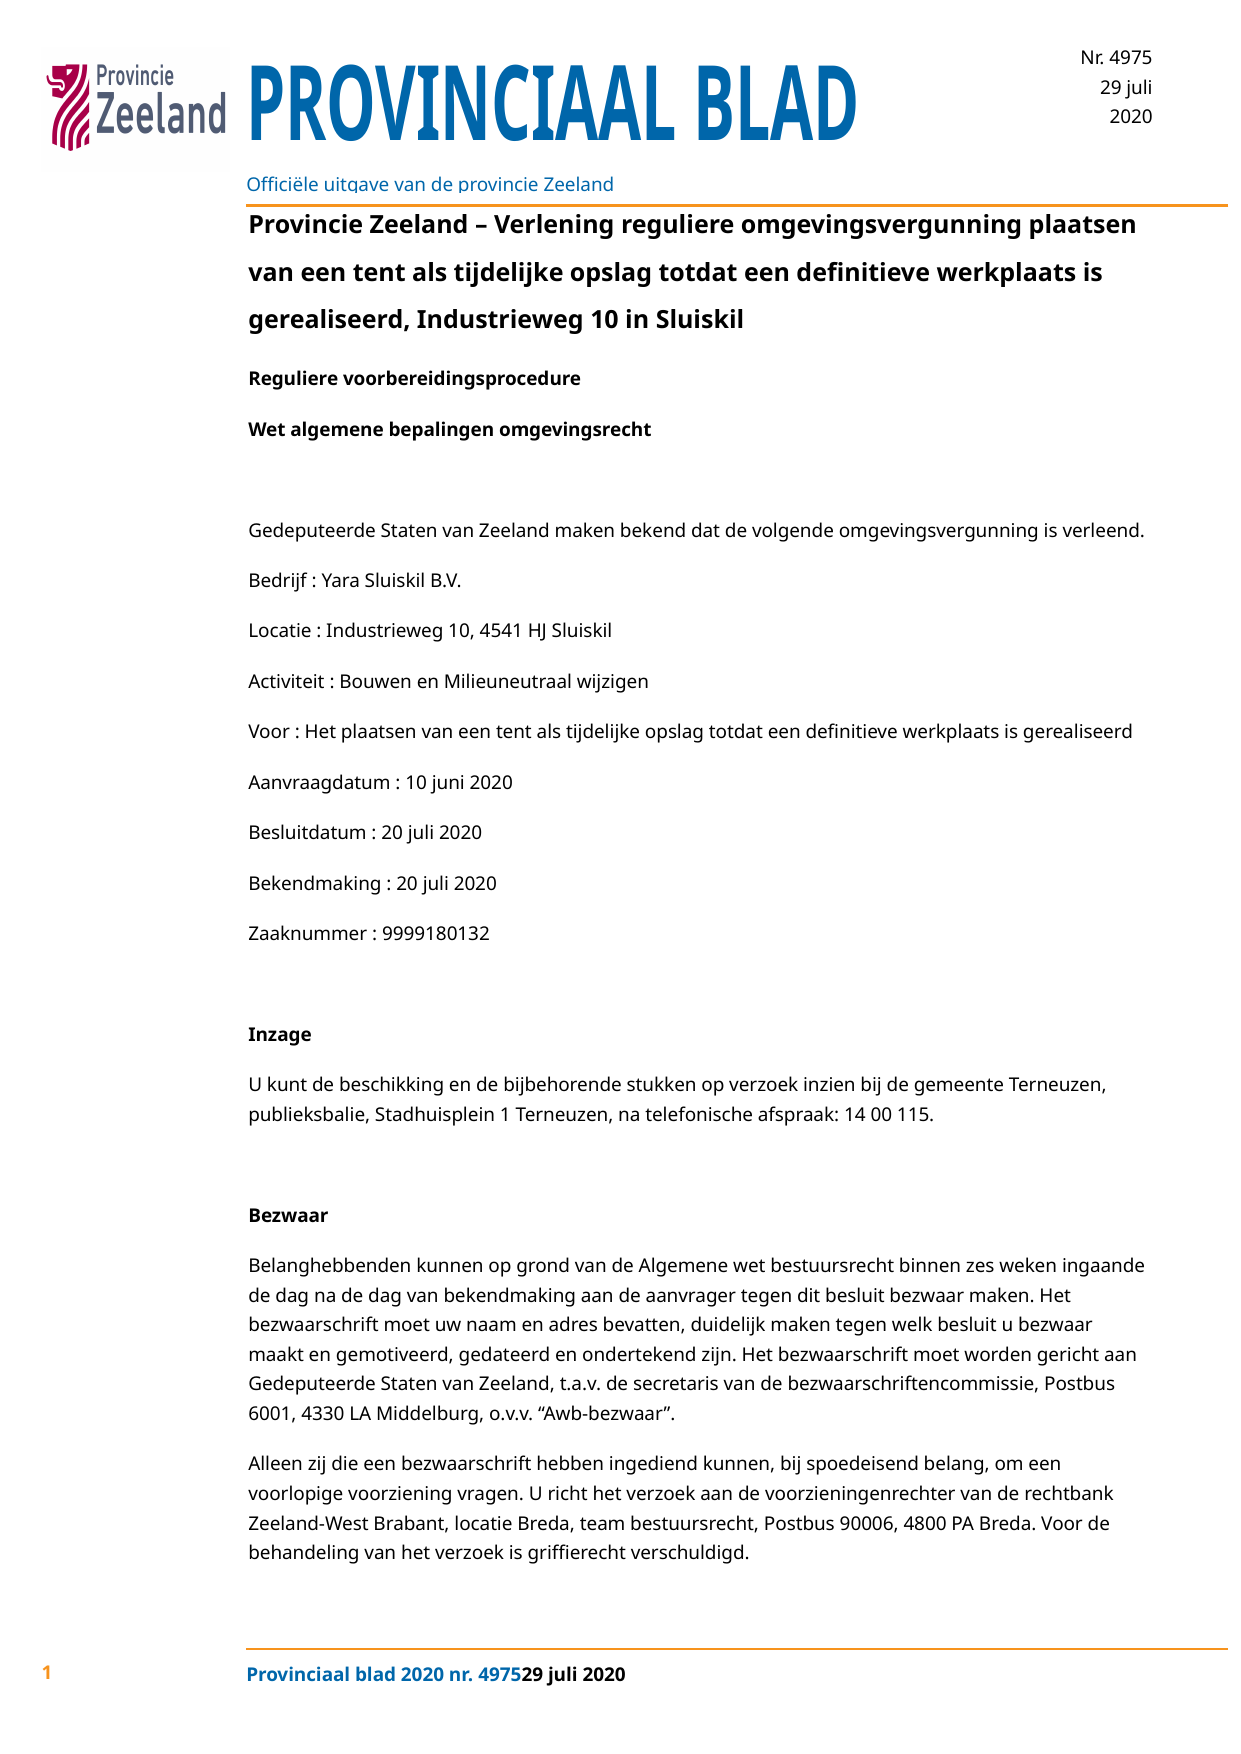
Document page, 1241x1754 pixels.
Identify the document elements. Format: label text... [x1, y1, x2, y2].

text Aanvraagdatum : 10 juni 2020 [248, 769, 1152, 794]
text Zaaknummer : 9999180132 [248, 920, 1152, 946]
text Voor : Het plaatsen van een tent als tijdelijke opslag totdat een definitieve werkplaats is gerealiseerd [248, 718, 1152, 744]
text U kunt de beschikking en de bijbehorende stukken op verzoek inzien bij de gemeente Terneuzen, publieksbalie, Stadhuisplein 1 Terneuzen, na telefonische afspraak: 14 00 115. [248, 1071, 1152, 1127]
text Bekendmaking : 20 juli 2020 [248, 870, 1152, 895]
picture [41, 47, 231, 172]
text Belanghebbenden kunnen op grond van de Algemene wet bestuursrecht binnen zes weken ingaande de dag na de dag van bekendmaking aan de aanvrager tegen dit besluit bezwaar maken. Het bezwaarschrift moet uw naam en adres bevatten, duidelijk maken tegen welk besluit u bezwaar maakt en gemotiveerd, gedateerd en ondertekend zijn. Het bezwaarschrift moet worden gericht aan Gedeputeerde Staten van Zeeland, t.a.v. de secretaris van de bezwaarschriftencommissie, Postbus 6001, 4330 LA Middelburg, o.v.v. “Awb-bezwaar”. [248, 1252, 1152, 1426]
text Locatie : Industrieweg 10, 4541 HJ Sluiskil [248, 618, 1152, 643]
text Provincie Zeeland – Verlening reguliere omgevingsvergunning plaatsen van een tent als tijdelijke opslag totdat een definitieve werkplaats is gerealiseerd, Industrieweg 10 in Sluiskil [248, 207, 1152, 336]
text Inzage [248, 1021, 1152, 1047]
text Alleen zij die een bezwaarschrift hebben ingediend kunnen, bij spoedeisend belang, om een voorlopige voorziening vragen. U richt het verzoek aan de voorzieningenrechter van de rechtbank Zeeland-West Brabant, locatie Breda, team bestuursrecht, Postbus 90006, 4800 PA Breda. Voor de behandeling van het verzoek is griffierecht verschuldigd. [248, 1451, 1152, 1565]
text Reguliere voorbereidingsprocedure [248, 366, 1152, 391]
text Wet algemene bepalingen omgevingsrecht [248, 416, 1152, 442]
text Bedrijf : Yara Sluiskil B.V. [248, 567, 1152, 593]
text Activiteit : Bouwen en Milieuneutraal wijzigen [248, 668, 1152, 694]
text Besluitdatum : 20 juli 2020 [248, 819, 1152, 845]
text Gedeputeerde Staten van Zeeland maken bekend dat de volgende omgevingsvergunning is verleend. [248, 517, 1152, 542]
text Bezwaar [248, 1202, 1152, 1227]
